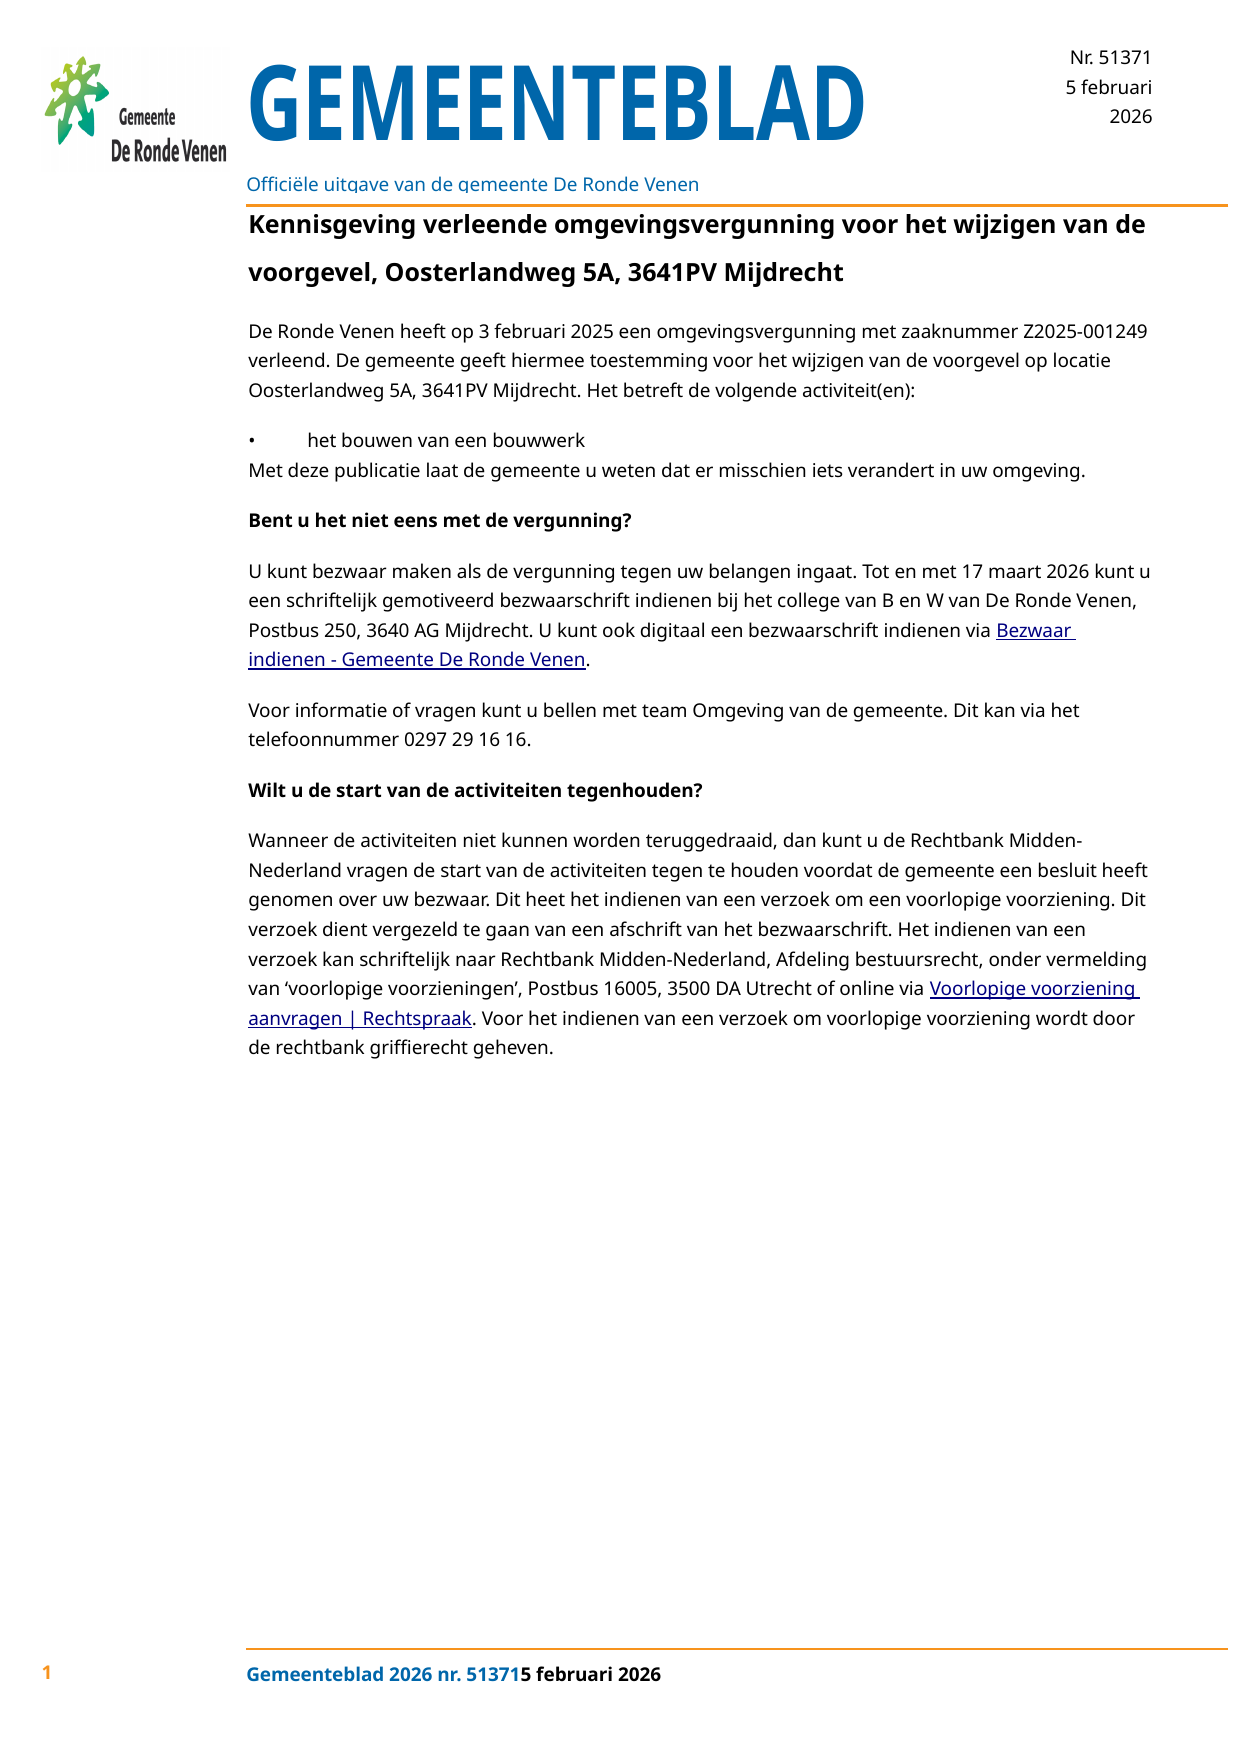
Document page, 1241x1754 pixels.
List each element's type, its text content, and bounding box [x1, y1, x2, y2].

text Met deze publicatie laat de gemeente u weten dat er misschien iets verandert in uw omgeving. [248, 457, 1152, 483]
text U kunt bezwaar maken als de vergunning tegen uw belangen ingaat. Tot en met 17 maart 2026 kunt u een schriftelijk gemotiveerd bezwaarschrift indienen bij het college van B en W van De Ronde Venen, Postbus 250, 3640 AG Mijdrecht. U kunt ook digitaal een bezwaarschrift indienen via Bezwaar indienen - Gemeente De Ronde Venen. [248, 558, 1152, 672]
text Kennisgeving verleende omgevingsvergunning voor het wijzigen van de voorgevel, Oosterlandweg 5A, 3641PV Mijdrecht [248, 207, 1152, 288]
text Bent u het niet eens met de vergunning? [248, 507, 1152, 533]
text De Ronde Venen heeft op 3 februari 2025 een omgevingsvergunning met zaaknummer Z2025-001249 verleend. De gemeente geeft hiermee toestemming voor het wijzigen van de voorgevel op locatie Oosterlandweg 5A, 3641PV Mijdrecht. Het betreft de volgende activiteit(en): [248, 318, 1152, 403]
text Wanneer de activiteiten niet kunnen worden teruggedraaid, dan kunt u de Rechtbank Midden-Nederland vragen de start van de activiteiten tegen te houden voordat de gemeente een besluit heeft genomen over uw bezwaar. Dit heet het indienen van een verzoek om een voorlopige voorziening. Dit verzoek dient vergezeld te gaan van een afschrift van het bezwaarschrift. Het indienen van een verzoek kan schriftelijk naar Rechtbank Midden-Nederland, Afdeling bestuursrecht, onder vermelding van ‘voorlopige voorzieningen’, Postbus 16005, 3500 DA Utrecht of online via Voorlopige voorziening aanvragen | Rechtspraak. Voor het indienen van een verzoek om voorlopige voorziening wordt door de rechtbank griffierecht geheven. [248, 827, 1152, 1060]
list het bouwen van een bouwwerk [248, 427, 1152, 453]
picture [41, 47, 231, 172]
text Voor informatie of vragen kunt u bellen met team Omgeving van de gemeente. Dit kan via het telefoonnummer 0297 29 16 16. [248, 697, 1152, 752]
text Wilt u de start van de activiteiten tegenhouden? [248, 777, 1152, 803]
